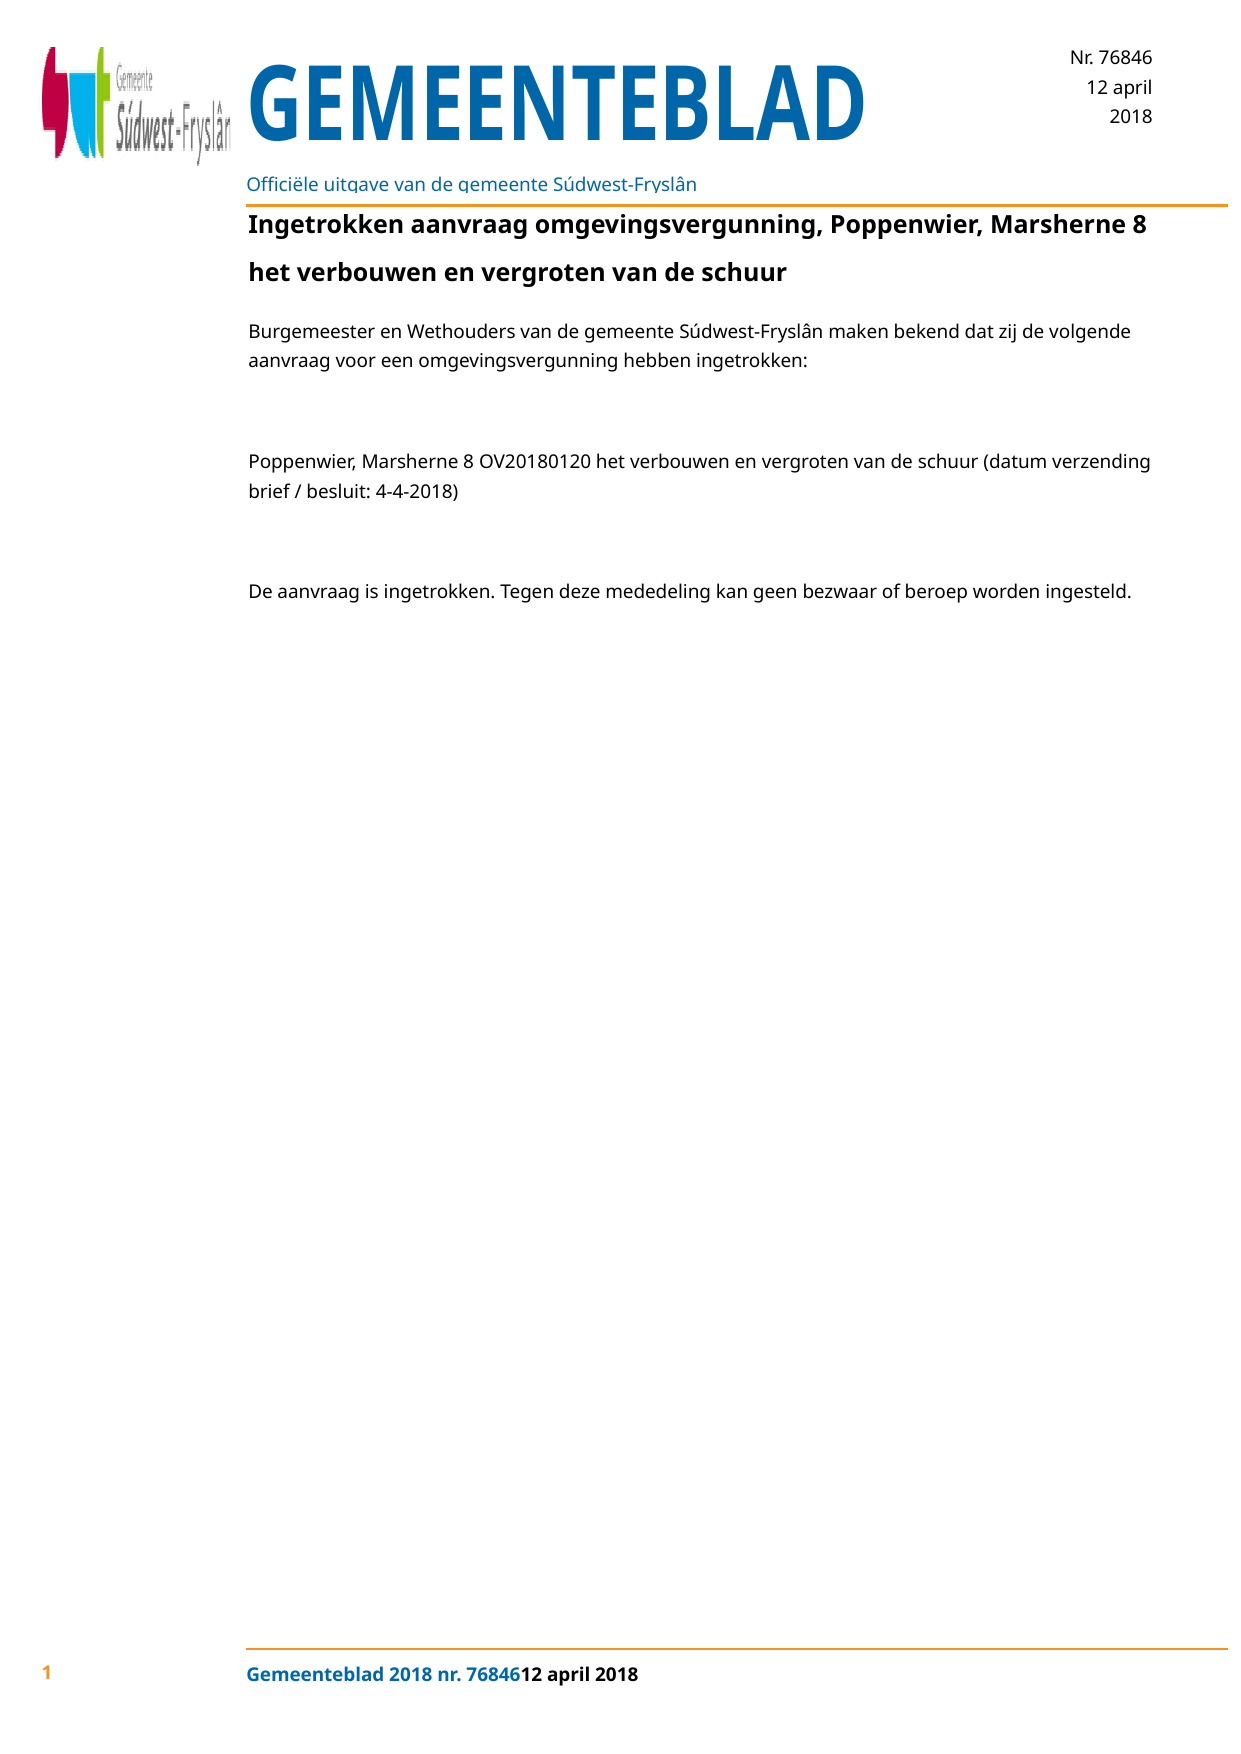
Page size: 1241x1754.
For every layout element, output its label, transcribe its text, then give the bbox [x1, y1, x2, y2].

text Poppenwier, Marsherne 8 OV20180120 het verbouwen en vergroten van de schuur (datum verzending brief / besluit: 4-4-2018) [248, 448, 1152, 504]
text Burgemeester en Wethouders van de gemeente Súdwest-Fryslân maken bekend dat zij de volgende aanvraag voor een omgevingsvergunning hebben ingetrokken: [248, 318, 1152, 373]
text De aanvraag is ingetrokken. Tegen deze mededeling kan geen bezwaar of beroep worden ingesteld. [248, 579, 1152, 604]
picture [41, 47, 231, 172]
text Ingetrokken aanvraag omgevingsvergunning, Poppenwier, Marsherne 8 het verbouwen en vergroten van de schuur [248, 207, 1152, 288]
